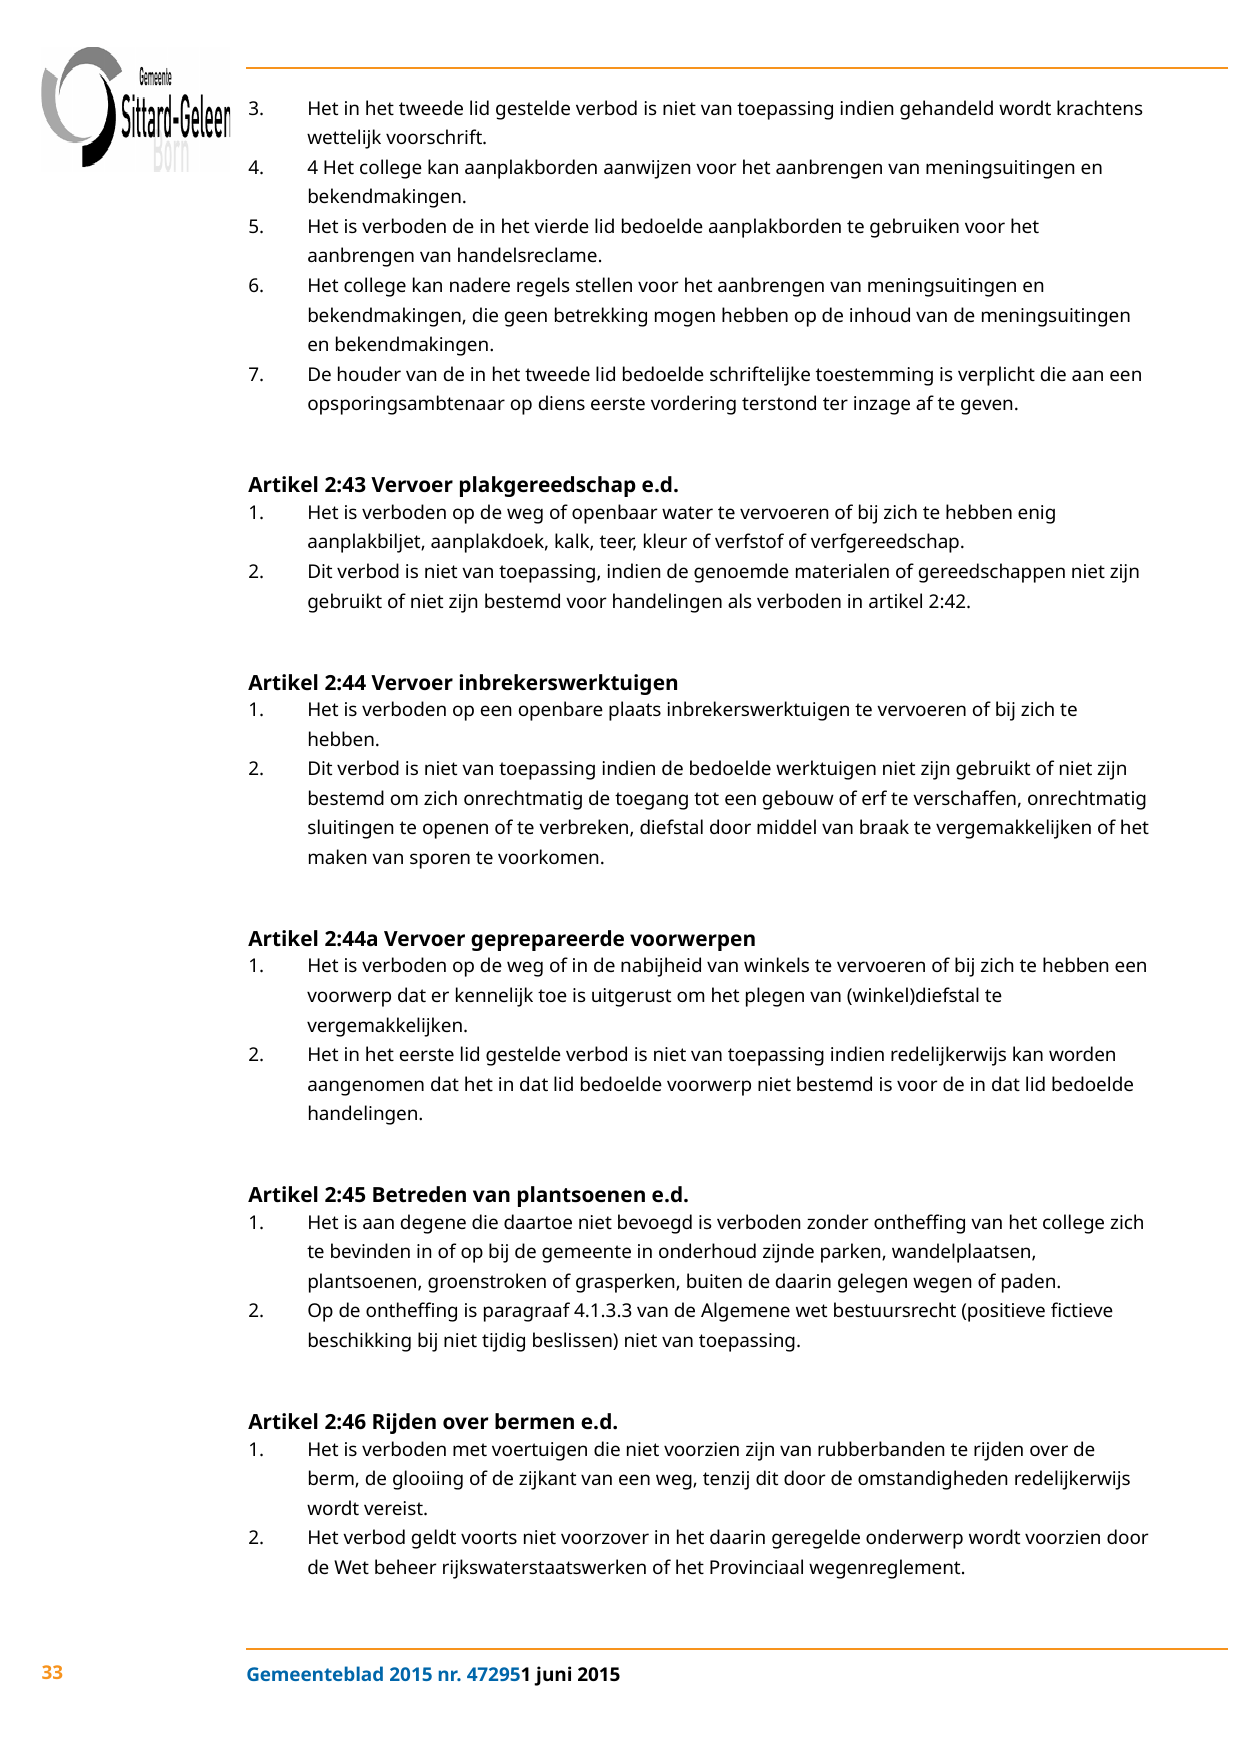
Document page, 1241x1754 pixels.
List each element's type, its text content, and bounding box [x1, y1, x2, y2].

text Artikel 2:43 Vervoer plakgereedschap e.d. [248, 471, 1152, 499]
text Artikel 2:44a Vervoer geprepareerde voorwerpen [248, 924, 1152, 953]
list Dit verbod is niet van toepassing indien de bedoelde werktuigen niet zijn gebruikt of niet zijn bestemd om zich onrechtmatig de toegang tot een gebouw of erf te verschaffen, onrechtmatig sluitingen te openen of te verbreken, diefstal door middel van braak te vergemakkelijken of het maken van sporen te voorkomen. [248, 755, 1152, 870]
list Het is verboden met voertuigen die niet voorzien zijn van rubberbanden te rijden over de berm, de glooiing of de zijkant van een weg, tenzij dit door de omstandigheden redelijkerwijs wordt vereist. [248, 1436, 1152, 1521]
list Het in het tweede lid gestelde verbod is niet van toepassing indien gehandeld wordt krachtens wettelijk voorschrift. [248, 95, 1152, 150]
list Het is verboden de in het vierde lid bedoelde aanplakborden te gebruiken voor het aanbrengen van handelsreclame. [248, 213, 1152, 268]
list De houder van de in het tweede lid bedoelde schriftelijke toestemming is verplicht die aan een opsporingsambtenaar op diens eerste vordering terstond ter inzage af te geven. [248, 361, 1152, 416]
list Het is verboden op de weg of in de nabijheid van winkels te vervoeren of bij zich te hebben een voorwerp dat er kennelijk toe is uitgerust om het plegen van (winkel)diefstal te vergemakkelijken. [248, 953, 1152, 1037]
list Het verbod geldt voorts niet voorzover in het daarin geregelde onderwerp wordt voorzien door de Wet beheer rijkswaterstaatswerken of het Provinciaal wegenreglement. [248, 1524, 1152, 1580]
list Dit verbod is niet van toepassing, indien de genoemde materialen of gereedschappen niet zijn gebruikt of niet zijn bestemd voor handelingen als verboden in artikel 2:42. [248, 558, 1152, 613]
picture [41, 47, 231, 172]
text Artikel 2:45 Betreden van plantsoenen e.d. [248, 1181, 1152, 1209]
list Het in het eerste lid gestelde verbod is niet van toepassing indien redelijkerwijs kan worden aangenomen dat het in dat lid bedoelde voorwerp niet bestemd is voor de in dat lid bedoelde handelingen. [248, 1041, 1152, 1126]
list Op de ontheffing is paragraaf 4.1.3.3 van de Algemene wet bestuursrecht (positieve fictieve beschikking bij niet tijdig beslissen) niet van toepassing. [248, 1298, 1152, 1353]
list 4 Het college kan aanplakborden aanwijzen voor het aanbrengen van meningsuitingen en bekendmakingen. [248, 154, 1152, 209]
list Het is verboden op de weg of openbaar water te vervoeren of bij zich te hebben enig aanplakbiljet, aanplakdoek, kalk, teer, kleur of verfstof of verfgereedschap. [248, 499, 1152, 554]
list Het is aan degene die daartoe niet bevoegd is verboden zonder ontheffing van het college zich te bevinden in of op bij de gemeente in onderhoud zijnde parken, wandelplaatsen, plantsoenen, groenstroken of grasperken, buiten de daarin gelegen wegen of paden. [248, 1209, 1152, 1294]
list Het is verboden op een openbare plaats inbrekerswerktuigen te vervoeren of bij zich te hebben. [248, 696, 1152, 752]
text Artikel 2:46 Rijden over bermen e.d. [248, 1407, 1152, 1436]
text Artikel 2:44 Vervoer inbrekerswerktuigen [248, 668, 1152, 696]
list Het college kan nadere regels stellen voor het aanbrengen van meningsuitingen en bekendmakingen, die geen betrekking mogen hebben op de inhoud van de meningsuitingen en bekendmakingen. [248, 272, 1152, 357]
